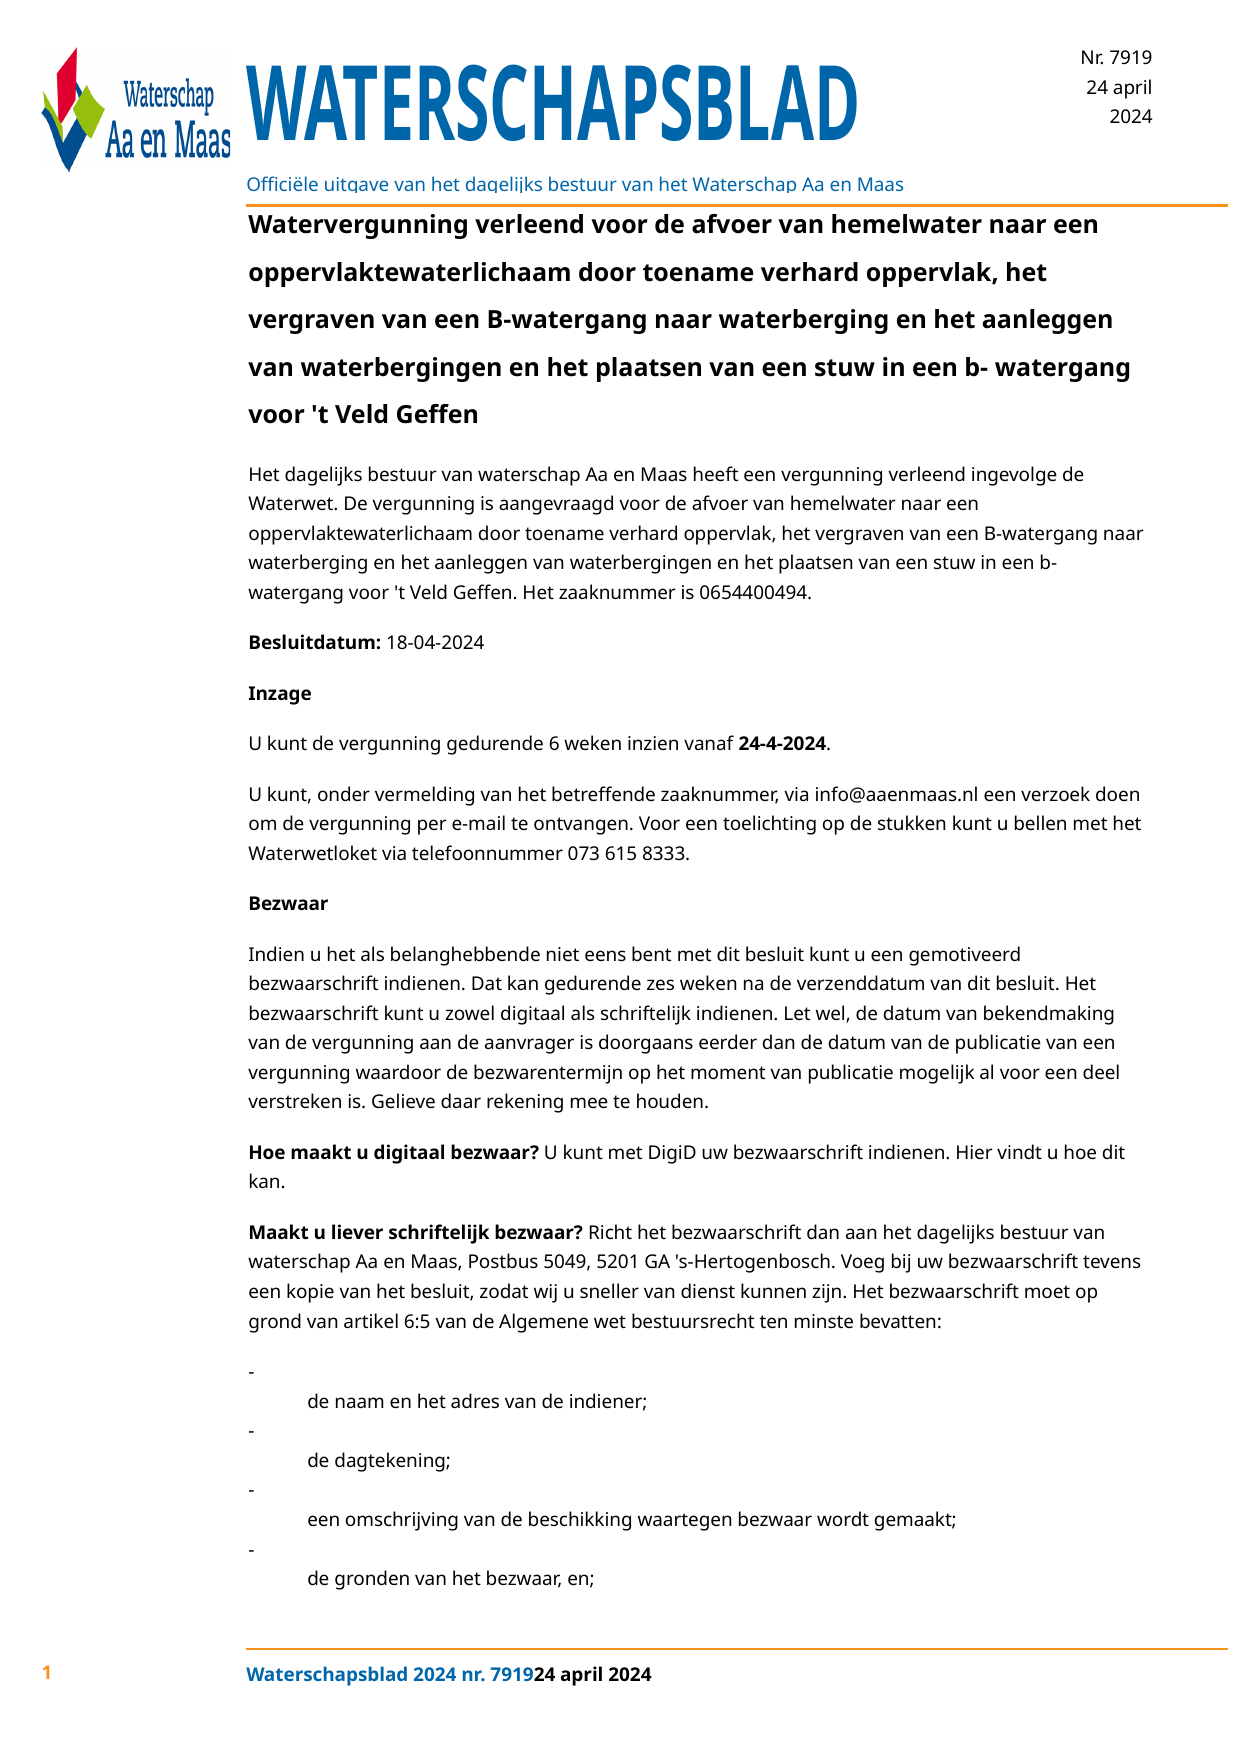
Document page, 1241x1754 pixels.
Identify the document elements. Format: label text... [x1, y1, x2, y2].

list de gronden van het bezwaar, en; [248, 1565, 1152, 1591]
list de naam en het adres van de indiener; [248, 1388, 1152, 1413]
text Inzage [248, 680, 1152, 706]
text Indien u het als belanghebbende niet eens bent met dit besluit kunt u een gemotiveerd bezwaarschrift indienen. Dat kan gedurende zes weken na de verzenddatum van dit besluit. Het bezwaarschrift kunt u zowel digitaal als schriftelijk indienen. Let wel, de datum van bekendmaking van de vergunning aan de aanvrager is doorgaans eerder dan de datum van de publicatie van een vergunning waardoor de bezwarentermijn op het moment van publicatie mogelijk al voor een deel verstreken is. Gelieve daar rekening mee te houden. [248, 941, 1152, 1114]
text U kunt, onder vermelding van het betreffende zaaknummer, via info@aaenmaas.nl een verzoek doen om de vergunning per e-mail te ontvangen. Voor een toelichting op de stukken kunt u bellen met het Waterwetloket via telefoonnummer 073 615 8333. [248, 781, 1152, 866]
text Hoe maakt u digitaal bezwaar? U kunt met DigiD uw bezwaarschrift indienen. Hier vindt u hoe dit kan. [248, 1139, 1152, 1194]
text Maakt u liever schriftelijk bezwaar? Richt het bezwaarschrift dan aan het dagelijks bestuur van waterschap Aa en Maas, Postbus 5049, 5201 GA 's-Hertogenbosch. Voeg bij uw bezwaarschrift tevens een kopie van het besluit, zodat wij u sneller van dienst kunnen zijn. Het bezwaarschrift moet op grond van artikel 6:5 van de Algemene wet bestuursrecht ten minste bevatten: [248, 1219, 1152, 1333]
text U kunt de vergunning gedurende 6 weken inzien vanaf 24-4-2024. [248, 730, 1152, 756]
list een omschrijving van de beschikking waartegen bezwaar wordt gemaakt; [248, 1506, 1152, 1532]
text Watervergunning verleend voor de afvoer van hemelwater naar een oppervlaktewaterlichaam door toename verhard oppervlak, het vergraven van een B-watergang naar waterberging en het aanleggen van waterbergingen en het plaatsen van een stuw in een b- watergang voor 't Veld Geffen [248, 207, 1152, 431]
list de dagtekening; [248, 1447, 1152, 1473]
picture [41, 47, 231, 172]
text Besluitdatum: 18-04-2024 [248, 629, 1152, 655]
text Het dagelijks bestuur van waterschap Aa en Maas heeft een vergunning verleend ingevolge de Waterwet. De vergunning is aangevraagd voor de afvoer van hemelwater naar een oppervlaktewaterlichaam door toename verhard oppervlak, het vergraven van een B-watergang naar waterberging en het aanleggen van waterbergingen en het plaatsen van een stuw in een b- watergang voor 't Veld Geffen. Het zaaknummer is 0654400494. [248, 461, 1152, 605]
text Bezwaar [248, 890, 1152, 916]
